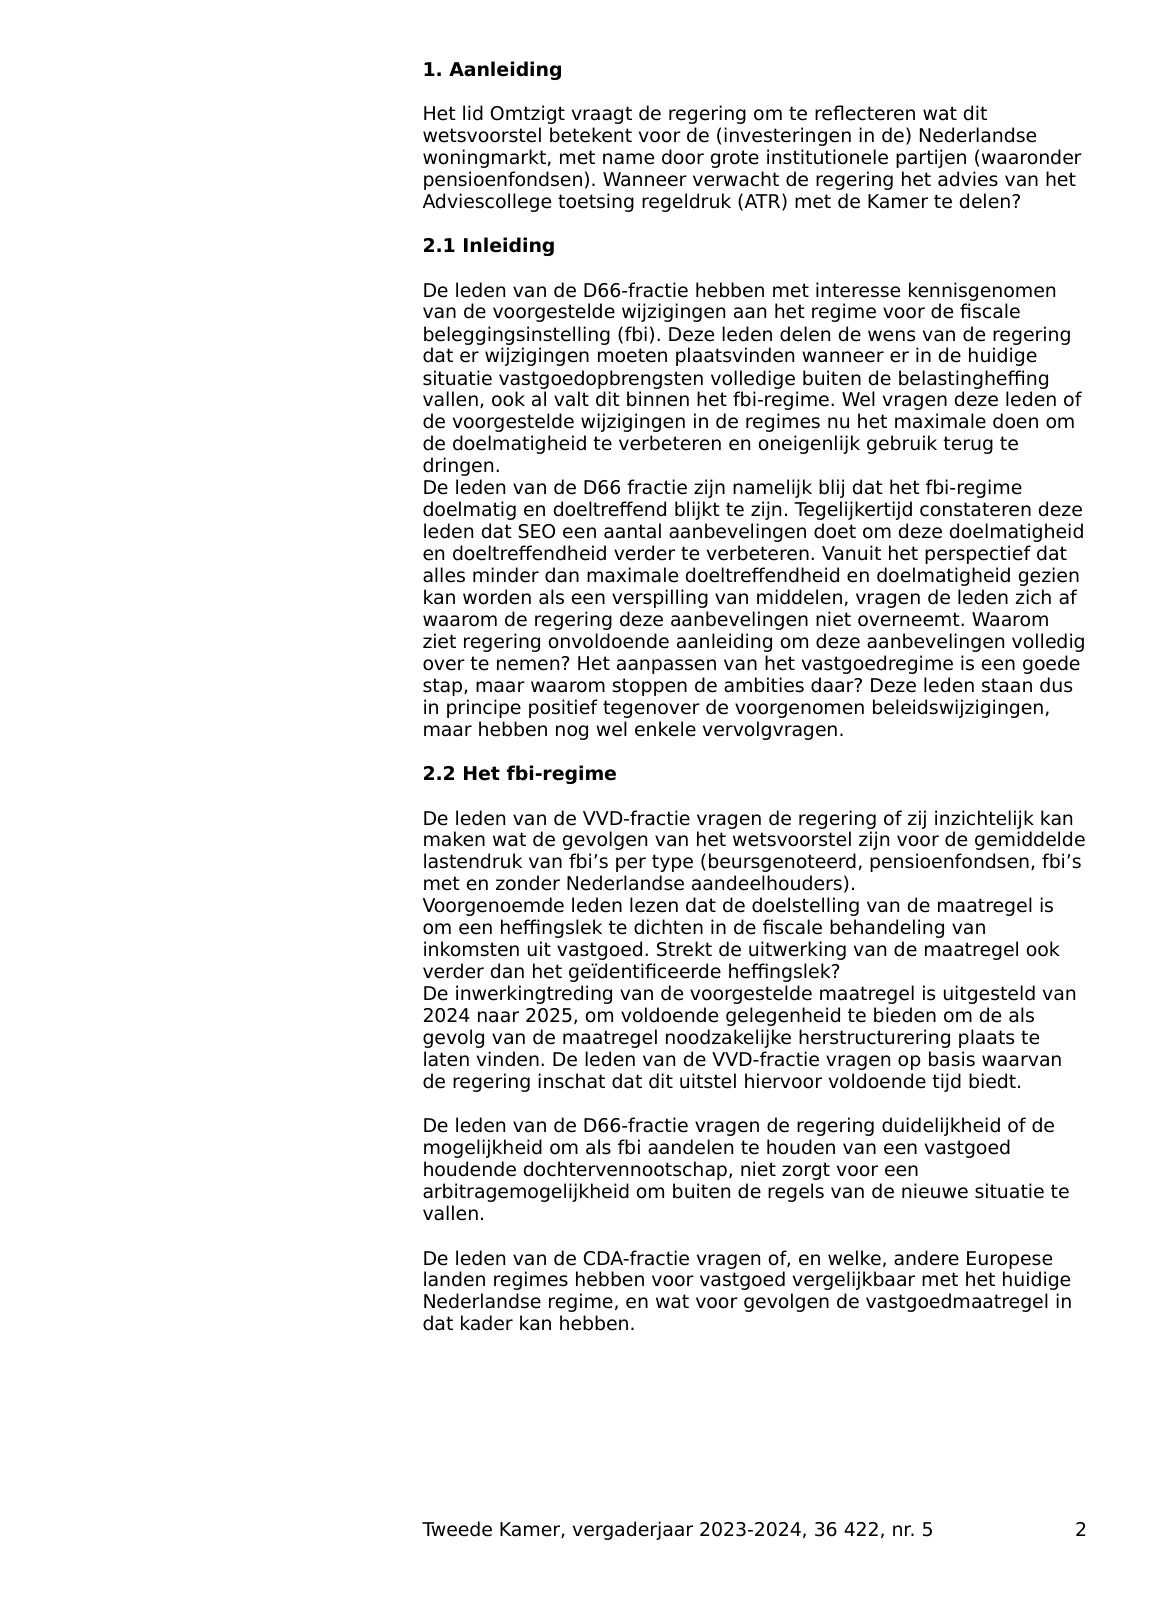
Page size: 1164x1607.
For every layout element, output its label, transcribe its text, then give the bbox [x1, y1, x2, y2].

text De leden van de D66-fractie vragen de regering duidelijkheid of de mogelijkheid om als fbi aandelen te houden van een vastgoed houdende dochtervennootschap, niet zorgt voor een arbitragemogelijkheid om buiten de regels van de nieuwe situatie te vallen. [422, 1115, 1087, 1225]
subtitle 1. Aanleiding [422, 59, 1087, 81]
text De leden van de D66-fractie hebben met interesse kennisgenomen van de voorgestelde wijzigingen aan het regime voor de fiscale beleggingsinstelling (fbi). Deze leden delen de wens van de regering dat er wijzigingen moeten plaatsvinden wanneer er in de huidige situatie vastgoedopbrengsten volledige buiten de belastingheffing vallen, ook al valt dit binnen het fbi-regime. Wel vragen deze leden of de voorgestelde wijzigingen in de regimes nu het maximale doen om de doelmatigheid te verbeteren en oneigenlijk gebruik terug te dringen. [422, 279, 1087, 477]
subtitle 2.1 Inleiding [422, 235, 1087, 257]
text Het lid Omtzigt vraagt de regering om te reflecteren wat dit wetsvoorstel betekent voor de (investeringen in de) Nederlandse woningmarkt, met name door grote institutionele partijen (waaronder pensioenfondsen). Wanneer verwacht de regering het advies van het Adviescollege toetsing regeldruk (ATR) met de Kamer te delen? [422, 103, 1087, 213]
text De leden van de D66 fractie zijn namelijk blij dat het fbi-regime doelmatig en doeltreffend blijkt te zijn. Tegelijkertijd constateren deze leden dat SEO een aantal aanbevelingen doet om deze doelmatigheid en doeltreffendheid verder te verbeteren. Vanuit het perspectief dat alles minder dan maximale doeltreffendheid en doelmatigheid gezien kan worden als een verspilling van middelen, vragen de leden zich af waarom de regering deze aanbevelingen niet overneemt. Waarom ziet regering onvoldoende aanleiding om deze aanbevelingen volledig over te nemen? Het aanpassen van het vastgoedregime is een goede stap, maar waarom stoppen de ambities daar? Deze leden staan dus in principe positief tegenover de voorgenomen beleidswijzigingen, maar hebben nog wel enkele vervolgvragen. [422, 477, 1087, 741]
text Voorgenoemde leden lezen dat de doelstelling van de maatregel is om een heffingslek te dichten in de fiscale behandeling van inkomsten uit vastgoed. Strekt de uitwerking van de maatregel ook verder dan het geïdentificeerde heffingslek? [422, 895, 1087, 983]
text De inwerkingtreding van de voorgestelde maatregel is uitgesteld van 2024 naar 2025, om voldoende gelegenheid te bieden om de als gevolg van de maatregel noodzakelijke herstructurering plaats te laten vinden. De leden van de VVD-fractie vragen op basis waarvan de regering inschat dat dit uitstel hiervoor voldoende tijd biedt. [422, 983, 1087, 1093]
text De leden van de CDA-fractie vragen of, en welke, andere Europese landen regimes hebben voor vastgoed vergelijkbaar met het huidige Nederlandse regime, en wat voor gevolgen de vastgoedmaatregel in dat kader kan hebben. [422, 1247, 1087, 1335]
subtitle 2.2 Het fbi-regime [422, 763, 1087, 785]
text De leden van de VVD-fractie vragen de regering of zij inzichtelijk kan maken wat de gevolgen van het wetsvoorstel zijn voor de gemiddelde lastendruk van fbi’s per type (beursgenoteerd, pensioenfondsen, fbi’s met en zonder Nederlandse aandeelhouders). [422, 807, 1087, 895]
